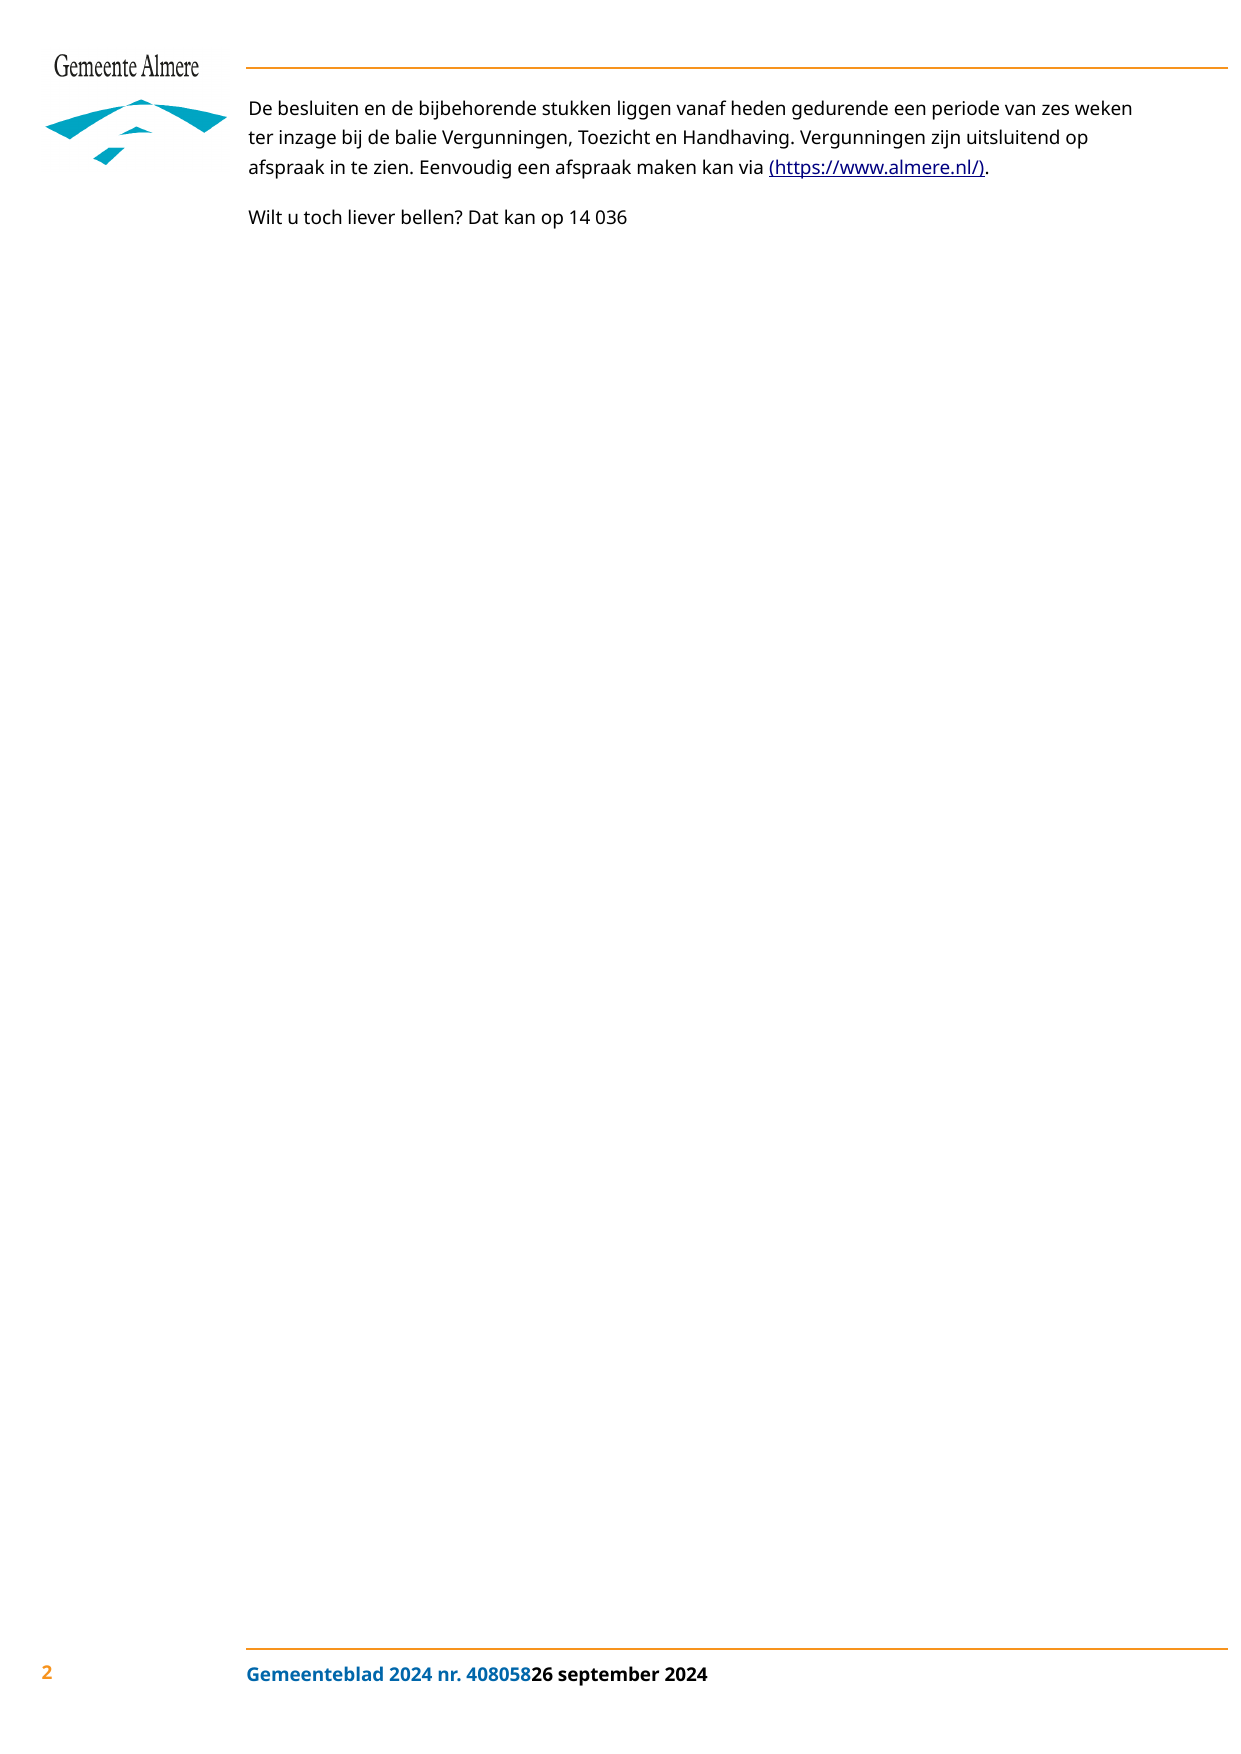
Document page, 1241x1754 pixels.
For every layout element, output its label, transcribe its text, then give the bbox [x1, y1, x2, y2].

text De besluiten en de bijbehorende stukken liggen vanaf heden gedurende een periode van zes weken ter inzage bij de balie Vergunningen, Toezicht en Handhaving. Vergunningen zijn uitsluitend op afspraak in te zien. Eenvoudig een afspraak maken kan via (https://www.almere.nl/). [248, 95, 1152, 180]
picture [41, 47, 231, 172]
text Wilt u toch liever bellen? Dat kan op 14 036 [248, 204, 1152, 230]
